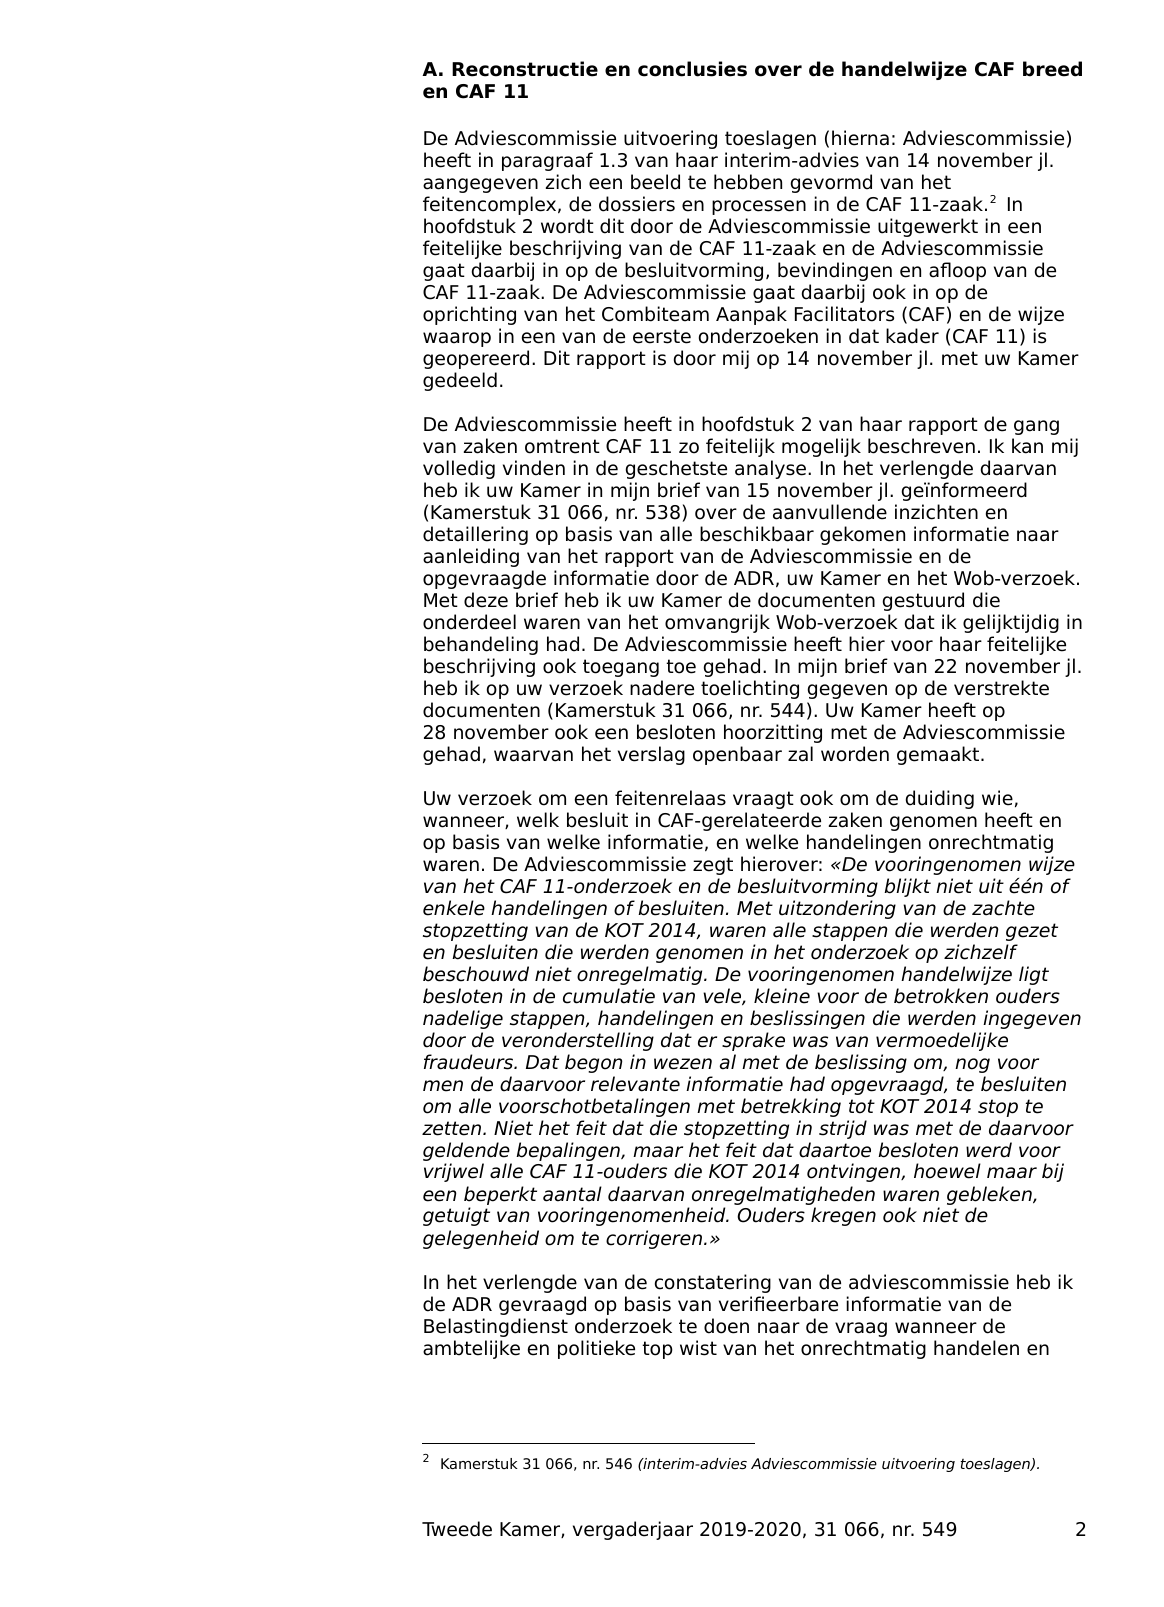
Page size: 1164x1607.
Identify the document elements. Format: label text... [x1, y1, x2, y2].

text Uw verzoek om een feitenrelaas vraagt ook om de duiding wie, wanneer, welk besluit in CAF-gerelateerde zaken genomen heeft en op basis van welke informatie, en welke handelingen onrechtmatig waren. De Adviescommissie zegt hierover: «De vooringenomen wijze van het CAF 11-onderzoek en de besluitvorming blijkt niet uit één of enkele handelingen of besluiten. Met uitzondering van de zachte stopzetting van de KOT 2014, waren alle stappen die werden gezet en besluiten die werden genomen in het onderzoek op zichzelf beschouwd niet onregelmatig. De vooringenomen handelwijze ligt besloten in de cumulatie van vele, kleine voor de betrokken ouders nadelige stappen, handelingen en beslissingen die werden ingegeven door de veronderstelling dat er sprake was van vermoedelijke fraudeurs. Dat begon in wezen al met de beslissing om, nog voor men de daarvoor relevante informatie had opgevraagd, te besluiten om alle voorschotbetalingen met betrekking tot KOT 2014 stop te zetten. Niet het feit dat die stopzetting in strijd was met de daarvoor geldende bepalingen, maar het feit dat daartoe besloten werd voor vrijwel alle CAF 11-ouders die KOT 2014 ontvingen, hoewel maar bij een beperkt aantal daarvan onregelmatigheden waren gebleken, getuigt van vooringenomenheid. Ouders kregen ook niet de gelegenheid om te corrigeren.» [422, 788, 1087, 1249]
text In het verlengde van de constatering van de adviescommissie heb ik de ADR gevraagd op basis van verifieerbare informatie van de Belastingdienst onderzoek te doen naar de vraag wanneer de ambtelijke en politieke top wist van het onrechtmatig handelen en [422, 1272, 1087, 1359]
text De Adviescommissie uitvoering toeslagen (hierna: Adviescommissie) heeft in paragraaf 1.3 van haar interim-advies van 14 november jl. aangegeven zich een beeld te hebben gevormd van het feitencomplex, de dossiers en processen in de CAF 11-zaak. In hoofdstuk 2 wordt dit door de Adviescommissie uitgewerkt in een feitelijke beschrijving van de CAF 11-zaak en de Adviescommissie gaat daarbij in op de besluitvorming, bevindingen en afloop van de CAF 11-zaak. De Adviescommissie gaat daarbij ook in op de oprichting van het Combiteam Aanpak Facilitators (CAF) en de wijze waarop in een van de eerste onderzoeken in dat kader (CAF 11) is geopereerd. Dit rapport is door mij op 14 november jl. met uw Kamer gedeeld. [422, 128, 1087, 392]
text De Adviescommissie heeft in hoofdstuk 2 van haar rapport de gang van zaken omtrent CAF 11 zo feitelijk mogelijk beschreven. Ik kan mij volledig vinden in de geschetste analyse. In het verlengde daarvan heb ik uw Kamer in mijn brief van 15 november jl. geïnformeerd (Kamerstuk 31 066, nr. 538) over de aanvullende inzichten en detaillering op basis van alle beschikbaar gekomen informatie naar aanleiding van het rapport van de Adviescommissie en de opgevraagde informatie door de ADR, uw Kamer en het Wob-verzoek. Met deze brief heb ik uw Kamer de documenten gestuurd die onderdeel waren van het omvangrijk Wob-verzoek dat ik gelijktijdig in behandeling had. De Adviescommissie heeft hier voor haar feitelijke beschrijving ook toegang toe gehad. In mijn brief van 22 november jl. heb ik op uw verzoek nadere toelichting gegeven op de verstrekte documenten (Kamerstuk 31 066, nr. 544). Uw Kamer heeft op 28 november ook een besloten hoorzitting met de Adviescommissie gehad, waarvan het verslag openbaar zal worden gemaakt. [422, 414, 1087, 766]
text Kamerstuk 31 066, nr. 546 (interim-advies Adviescommissie uitvoering toeslagen). [422, 1452, 1087, 1474]
subtitle A. Reconstructie en conclusies over de handelwijze CAF breed en CAF 11 [422, 59, 1087, 103]
